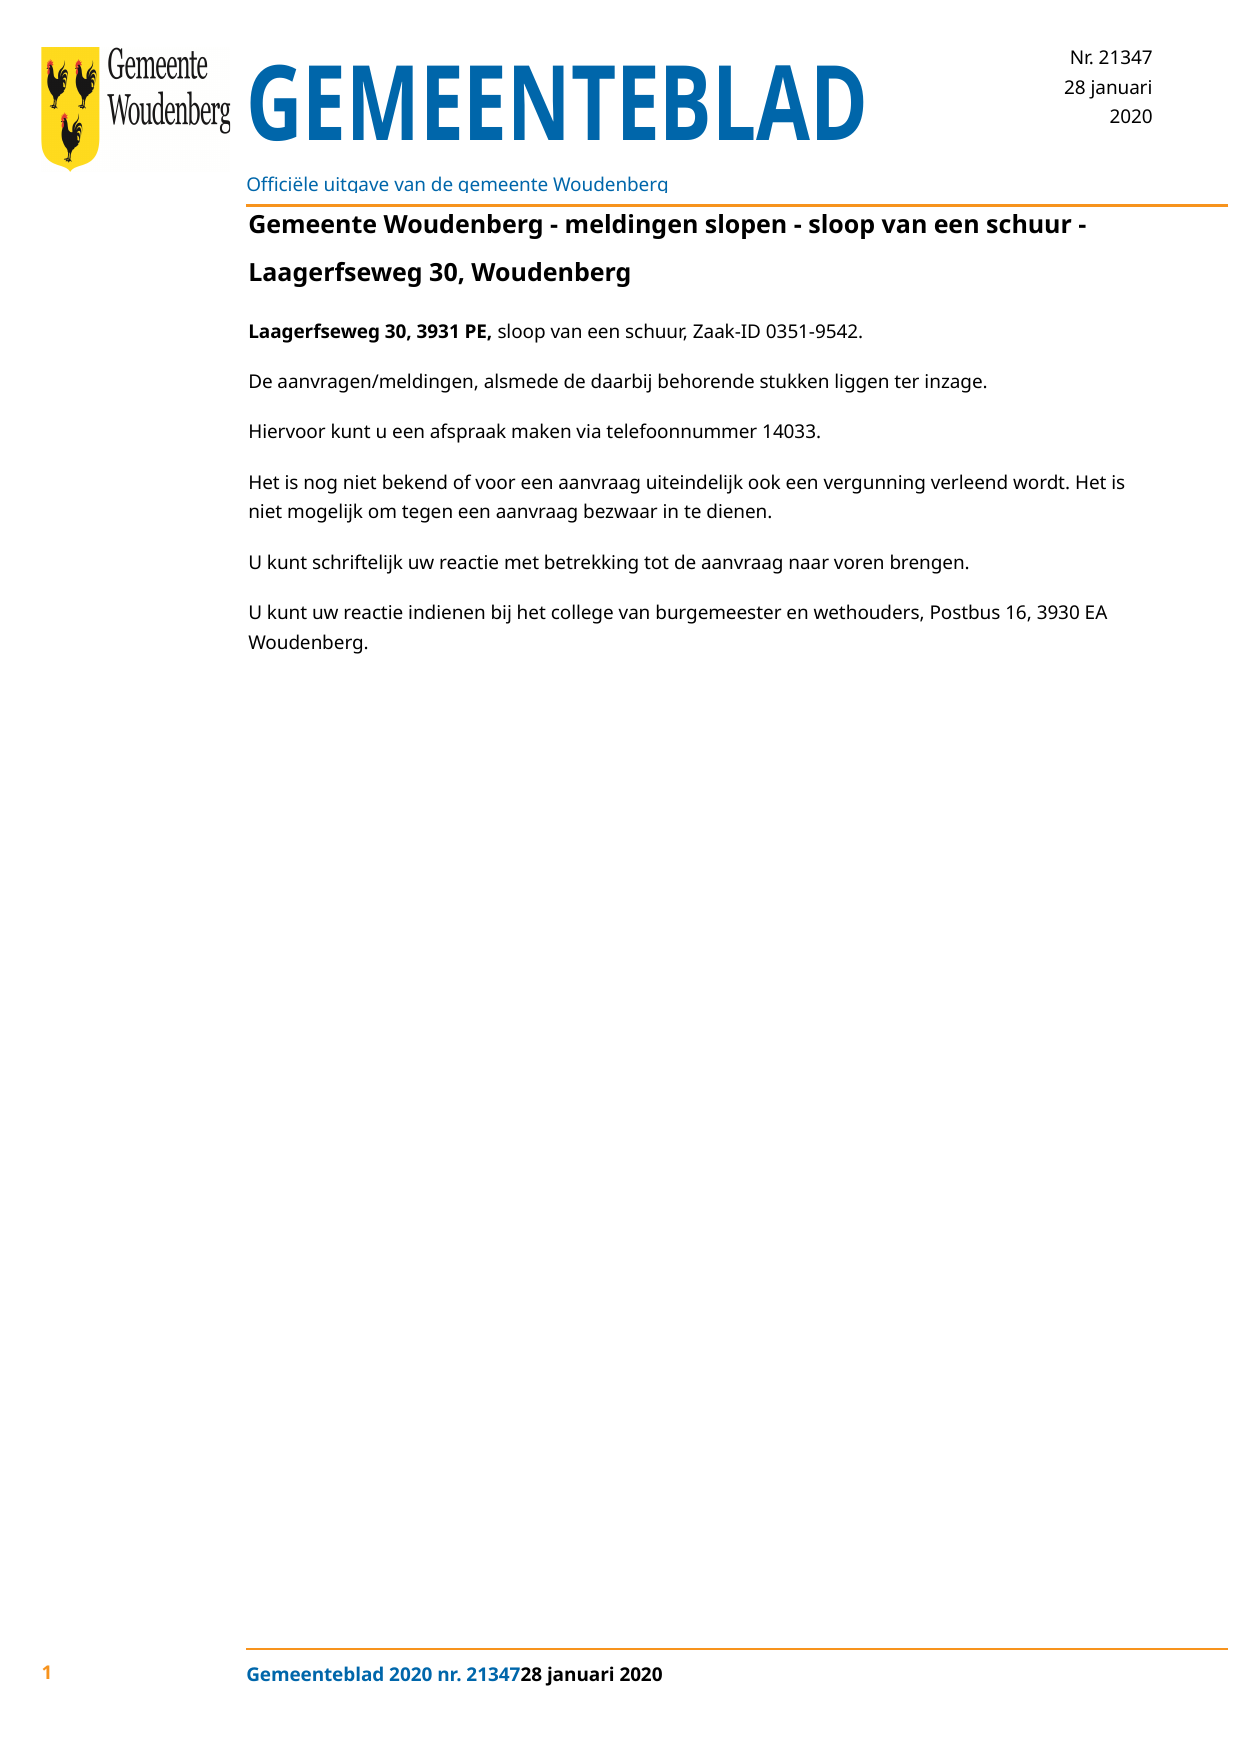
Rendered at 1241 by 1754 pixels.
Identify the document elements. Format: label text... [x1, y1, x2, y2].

text Hiervoor kunt u een afspraak maken via telefoonnummer 14033. [248, 419, 1152, 444]
text De aanvragen/meldingen, alsmede de daarbij behorende stukken liggen ter inzage. [248, 368, 1152, 394]
text U kunt schriftelijk uw reactie met betrekking tot de aanvraag naar voren brengen. [248, 549, 1152, 575]
text U kunt uw reactie indienen bij het college van burgemeester en wethouders, Postbus 16, 3930 EA Woudenberg. [248, 599, 1152, 655]
text Laagerfseweg 30, 3931 PE, sloop van een schuur, Zaak-ID 0351-9542. [248, 318, 1152, 344]
picture [41, 47, 231, 172]
text Gemeente Woudenberg - meldingen slopen - sloop van een schuur - Laagerfseweg 30, Woudenberg [248, 207, 1152, 288]
text Het is nog niet bekend of voor een aanvraag uiteindelijk ook een vergunning verleend wordt. Het is niet mogelijk om tegen een aanvraag bezwaar in te dienen. [248, 469, 1152, 524]
